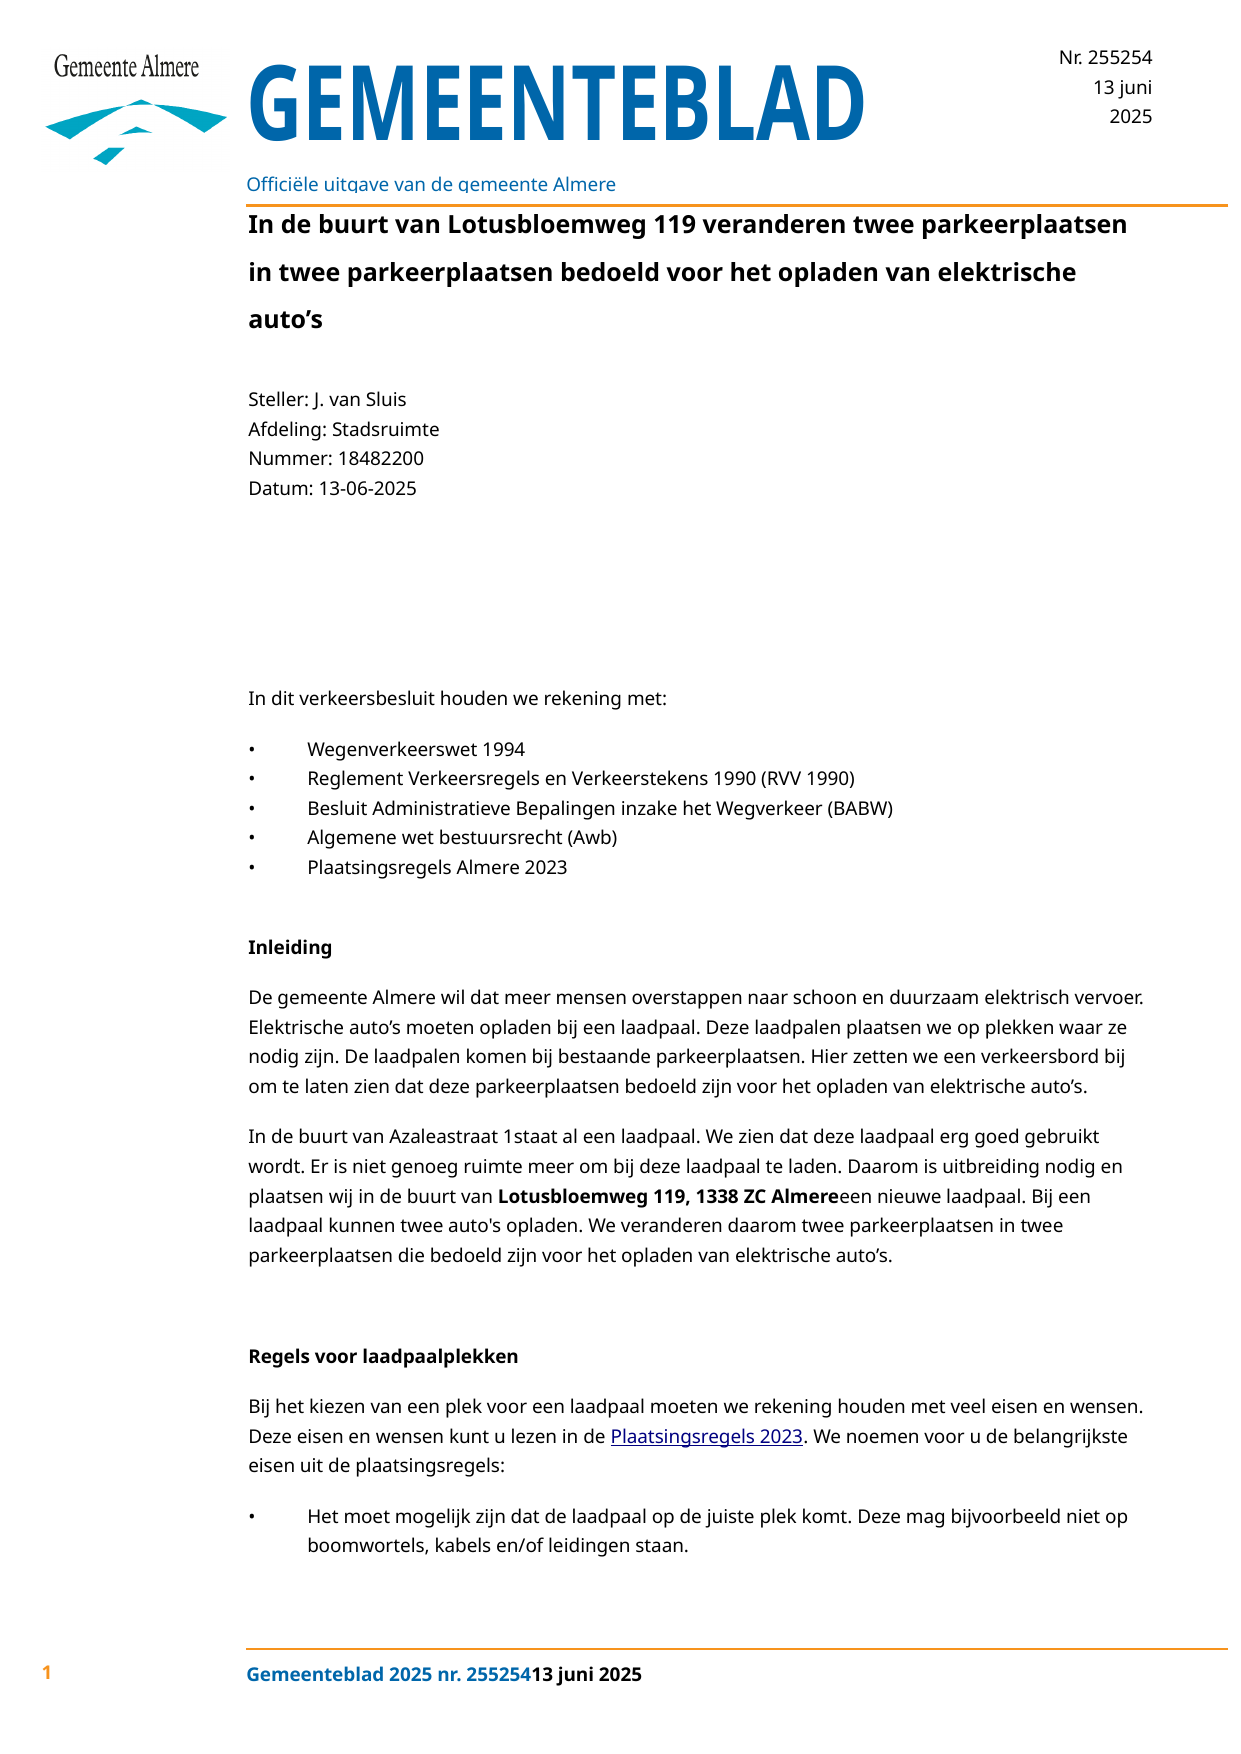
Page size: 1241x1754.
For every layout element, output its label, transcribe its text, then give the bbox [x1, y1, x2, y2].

text Steller: J. van Sluis [248, 386, 1152, 412]
text Afdeling: Stadsruimte [248, 416, 1152, 442]
text In de buurt van Azaleastraat 1staat al een laadpaal. We zien dat deze laadpaal erg goed gebruikt wordt. Er is niet genoeg ruimte meer om bij deze laadpaal te laden. Daarom is uitbreiding nodig en plaatsen wij in de buurt van Lotusbloemweg 119, 1338 ZC Almereeen nieuwe laadpaal. Bij een laadpaal kunnen twee auto's opladen. We veranderen daarom twee parkeerplaatsen in twee parkeerplaatsen die bedoeld zijn voor het opladen van elektrische auto’s. [248, 1124, 1152, 1268]
text Inleiding [248, 934, 1152, 960]
list Reglement Verkeersregels en Verkeerstekens 1990 (RVV 1990) [248, 765, 1152, 791]
text Datum: 13-06-2025 [248, 475, 1152, 501]
list Algemene wet bestuursrecht (Awb) [248, 824, 1152, 850]
list Plaatsingsregels Almere 2023 [248, 854, 1152, 880]
text Bij het kiezen van een plek voor een laadpaal moeten we rekening houden met veel eisen en wensen. Deze eisen en wensen kunt u lezen in de Plaatsingsregels 2023. We noemen voor u de belangrijkste eisen uit de plaatsingsregels: [248, 1393, 1152, 1478]
text De gemeente Almere wil dat meer mensen overstappen naar schoon en duurzaam elektrisch vervoer. Elektrische auto’s moeten opladen bij een laadpaal. Deze laadpalen plaatsen we op plekken waar ze nodig zijn. De laadpalen komen bij bestaande parkeerplaatsen. Hier zetten we een verkeersbord bij om te laten zien dat deze parkeerplaatsen bedoeld zijn voor het opladen van elektrische auto’s. [248, 984, 1152, 1099]
text Nummer: 18482200 [248, 445, 1152, 471]
picture [41, 47, 231, 172]
list Het moet mogelijk zijn dat de laadpaal op de juiste plek komt. Deze mag bijvoorbeeld niet op boomwortels, kabels en/of leidingen staan. [248, 1503, 1152, 1558]
text In dit verkeersbesluit houden we rekening met: [248, 685, 1152, 711]
list Besluit Administratieve Bepalingen inzake het Wegverkeer (BABW) [248, 795, 1152, 821]
list Wegenverkeerswet 1994 [248, 736, 1152, 762]
text In de buurt van Lotusbloemweg 119 veranderen twee parkeerplaatsen in twee parkeerplaatsen bedoeld voor het opladen van elektrische auto’s [248, 207, 1152, 336]
text Regels voor laadpaalplekken [248, 1343, 1152, 1369]
